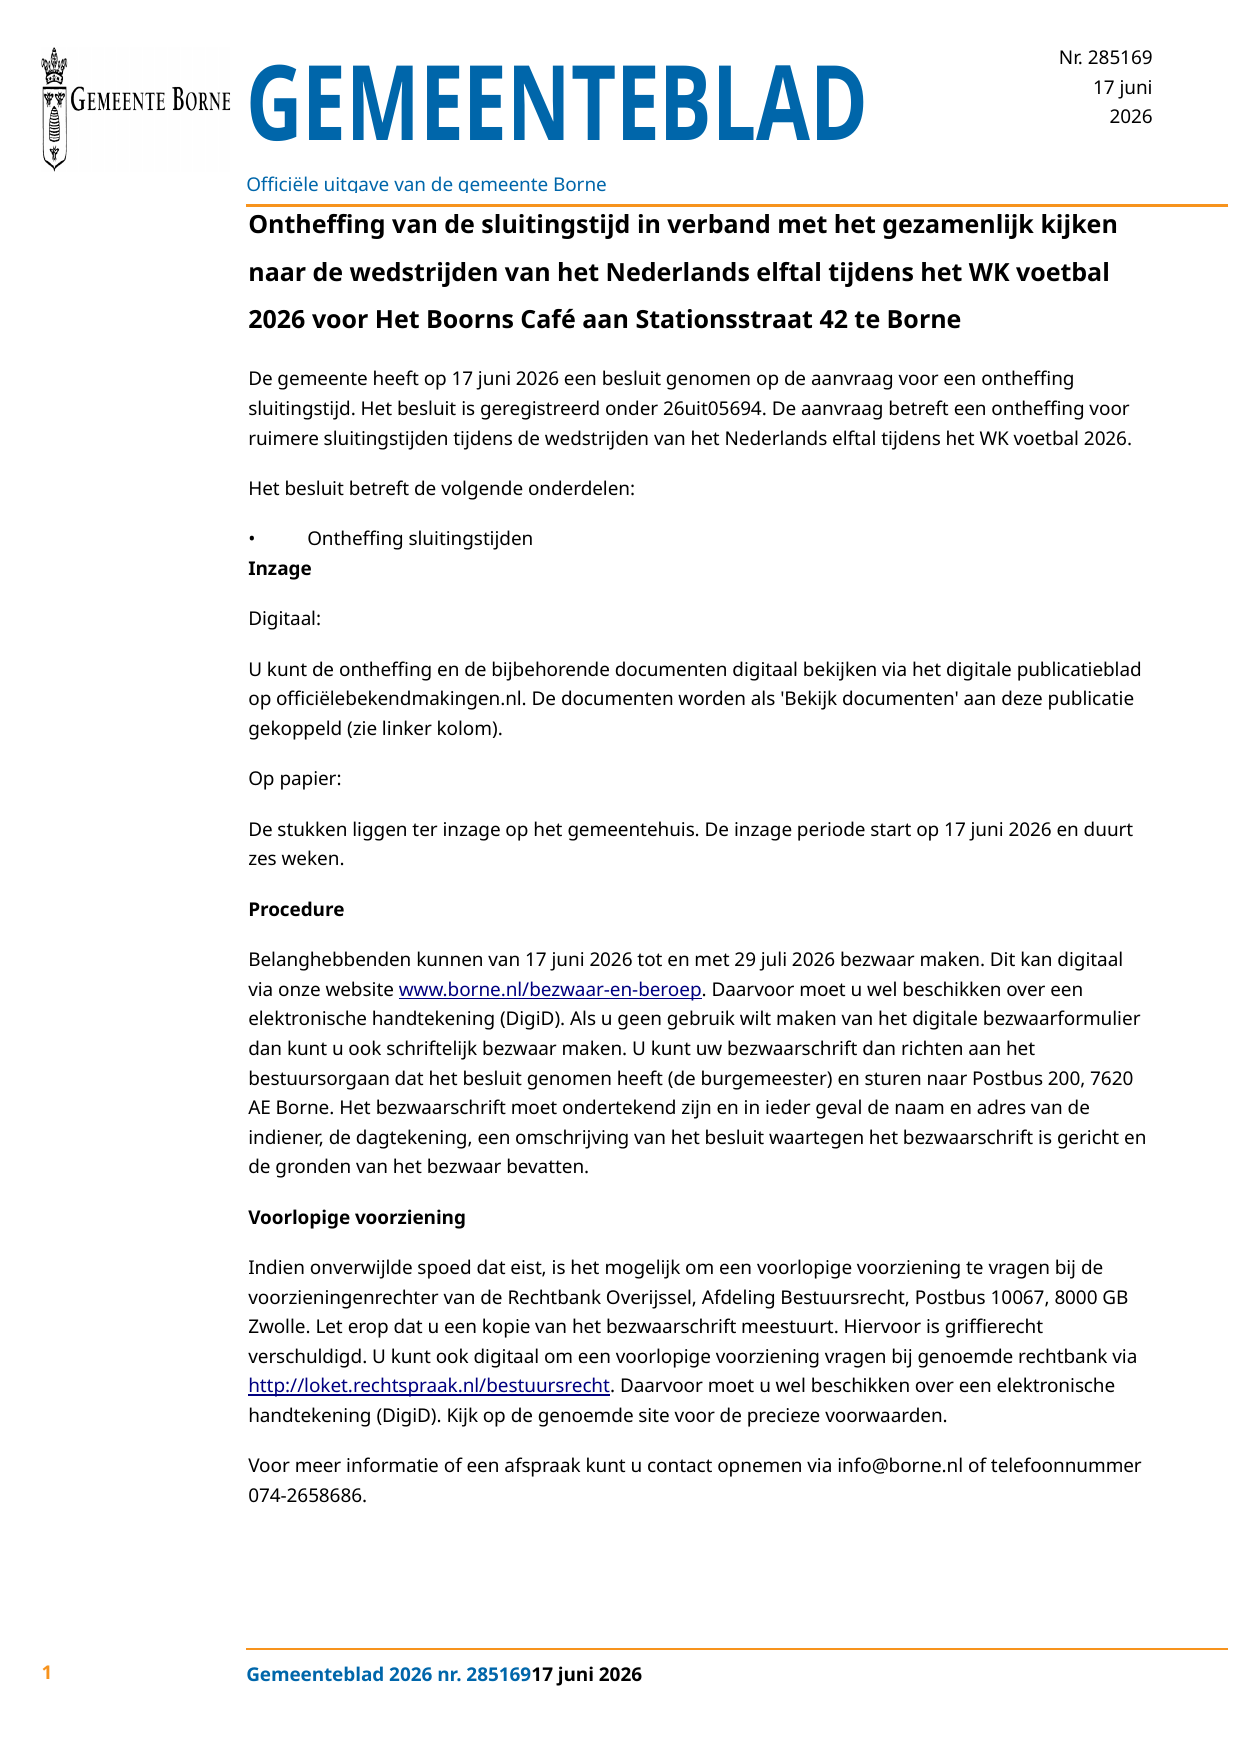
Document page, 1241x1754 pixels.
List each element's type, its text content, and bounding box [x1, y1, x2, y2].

list Ontheffing sluitingstijden [248, 526, 1152, 551]
text Voor meer informatie of een afspraak kunt u contact opnemen via info@borne.nl of telefoonnummer 074-2658686. [248, 1453, 1152, 1508]
text De stukken liggen ter inzage op het gemeentehuis. De inzage periode start op 17 juni 2026 en duurt zes weken. [248, 816, 1152, 871]
text Voorlopige voorziening [248, 1204, 1152, 1229]
text U kunt de ontheffing en de bijbehorende documenten digitaal bekijken via het digitale publicatieblad op officiëlebekendmakingen.nl. De documenten worden als 'Bekijk documenten' aan deze publicatie gekoppeld (zie linker kolom). [248, 656, 1152, 741]
text Digitaal: [248, 606, 1152, 631]
text De gemeente heeft op 17 juni 2026 een besluit genomen op de aanvraag voor een ontheffing sluitingstijd. Het besluit is geregistreerd onder 26uit05694. De aanvraag betreft een ontheffing voor ruimere sluitingstijden tijdens de wedstrijden van het Nederlands elftal tijdens het WK voetbal 2026. [248, 366, 1152, 450]
text Op papier: [248, 766, 1152, 791]
text Procedure [248, 896, 1152, 922]
text Inzage [248, 555, 1152, 581]
text Ontheffing van de sluitingstijd in verband met het gezamenlijk kijken naar de wedstrijden van het Nederlands elftal tijdens het WK voetbal 2026 voor Het Boorns Café aan Stationsstraat 42 te Borne [248, 207, 1152, 336]
text Indien onverwijlde spoed dat eist, is het mogelijk om een voorlopige voorziening te vragen bij de voorzieningenrechter van de Rechtbank Overijssel, Afdeling Bestuursrecht, Postbus 10067, 8000 GB Zwolle. Let erop dat u een kopie van het bezwaarschrift meestuurt. Hiervoor is griffierecht verschuldigd. U kunt ook digitaal om een voorlopige voorziening vragen bij genoemde rechtbank via http://loket.rechtspraak.nl/bestuursrecht. Daarvoor moet u wel beschikken over een elektronische handtekening (DigiD). Kijk op de genoemde site voor de precieze voorwaarden. [248, 1254, 1152, 1428]
text Het besluit betreft de volgende onderdelen: [248, 475, 1152, 501]
text Belanghebbenden kunnen van 17 juni 2026 tot en met 29 juli 2026 bezwaar maken. Dit kan digitaal via onze website www.borne.nl/bezwaar-en-beroep. Daarvoor moet u wel beschikken over een elektronische handtekening (DigiD). Als u geen gebruik wilt maken van het digitale bezwaarformulier dan kunt u ook schriftelijk bezwaar maken. U kunt uw bezwaarschrift dan richten aan het bestuursorgaan dat het besluit genomen heeft (de burgemeester) en sturen naar Postbus 200, 7620 AE Borne. Het bezwaarschrift moet ondertekend zijn en in ieder geval de naam en adres van de indiener, de dagtekening, een omschrijving van het besluit waartegen het bezwaarschrift is gericht en de gronden van het bezwaar bevatten. [248, 946, 1152, 1179]
picture [41, 47, 231, 172]
